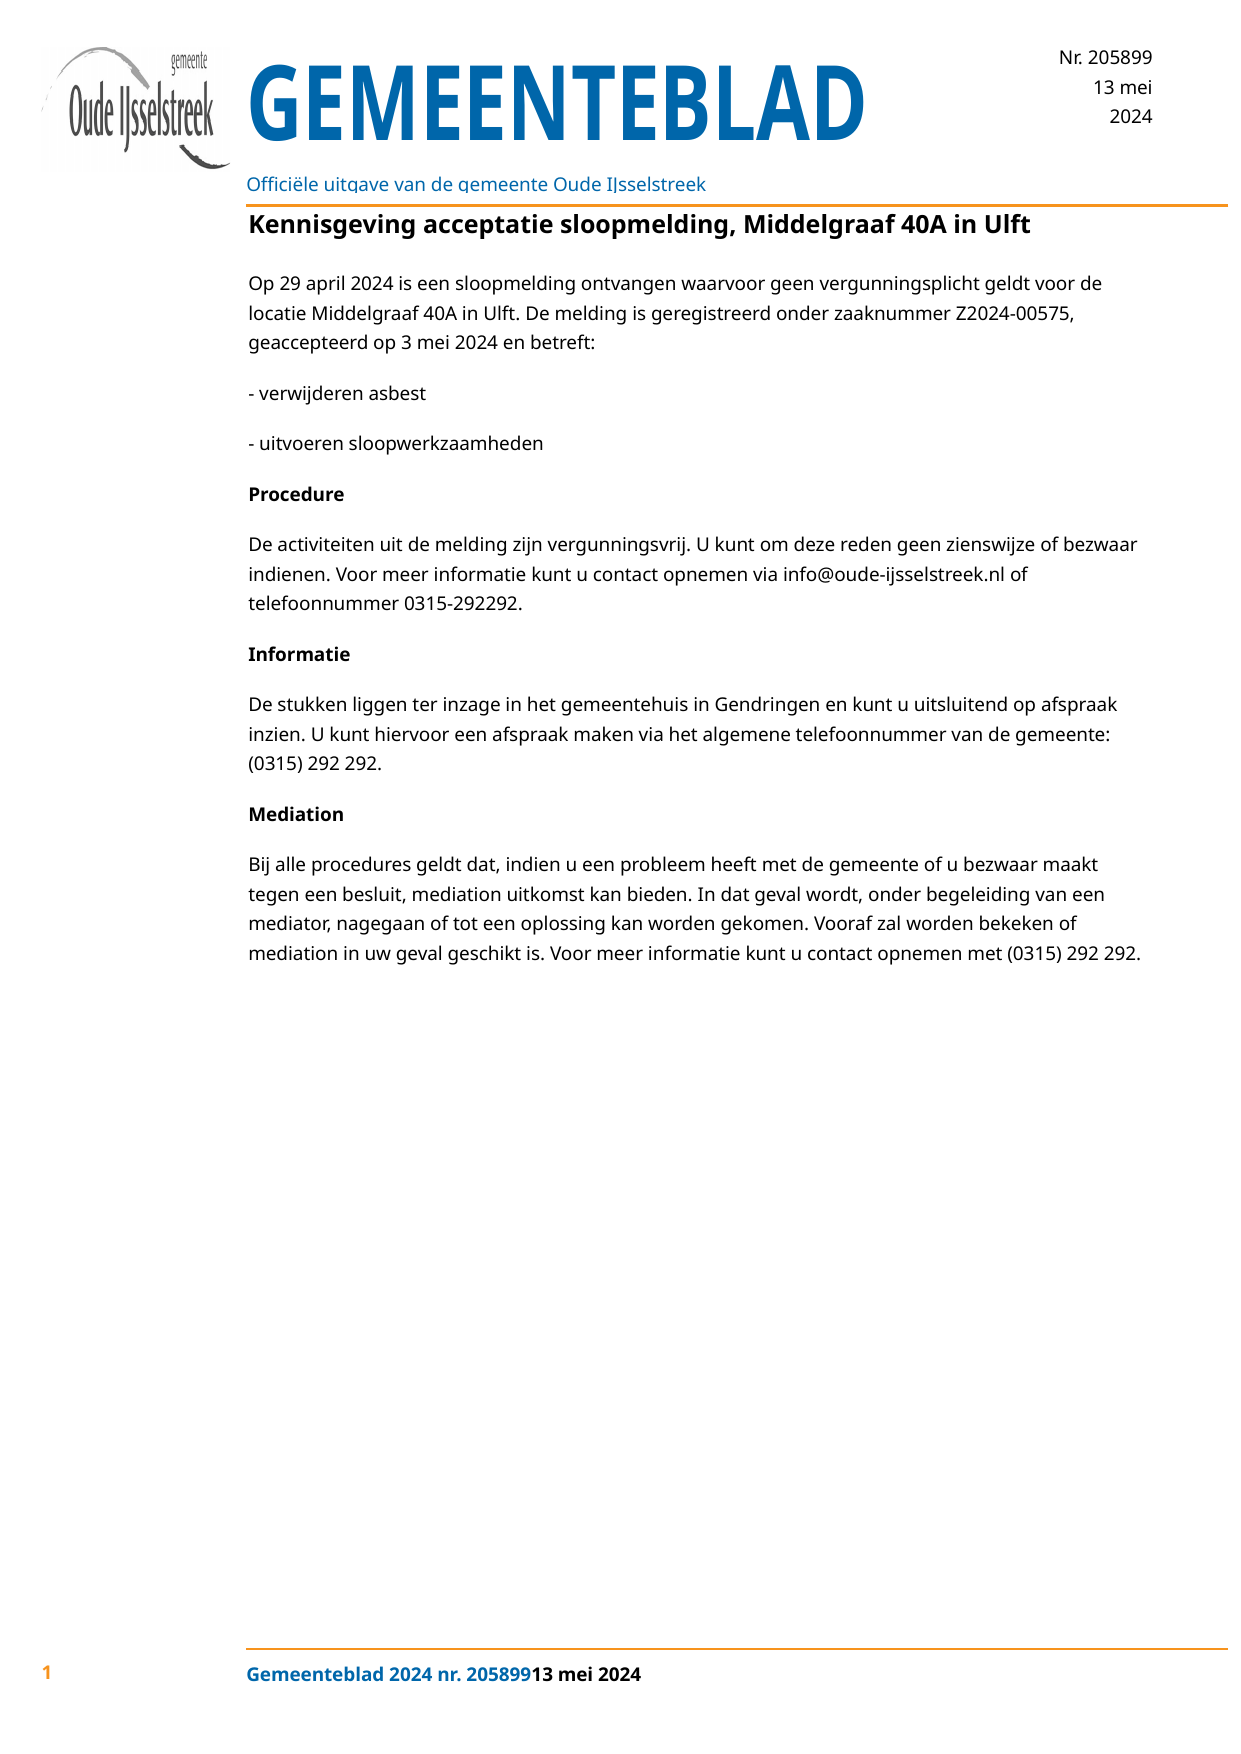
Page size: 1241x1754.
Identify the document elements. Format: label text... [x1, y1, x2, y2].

text Bij alle procedures geldt dat, indien u een probleem heeft met de gemeente of u bezwaar maakt tegen een besluit, mediation uitkomst kan bieden. In dat geval wordt, onder begeleiding van een mediator, nagegaan of tot een oplossing kan worden gekomen. Vooraf zal worden bekeken of mediation in uw geval geschikt is. Voor meer informatie kunt u contact opnemen met (0315) 292 292. [248, 851, 1152, 966]
text - verwijderen asbest [248, 380, 1152, 406]
text De stukken liggen ter inzage in het gemeentehuis in Gendringen en kunt u uitsluitend op afspraak inzien. U kunt hiervoor een afspraak maken via het algemene telefoonnummer van de gemeente: (0315) 292 292. [248, 691, 1152, 776]
text - uitvoeren sloopwerkzaamheden [248, 430, 1152, 456]
picture [41, 47, 231, 172]
text Kennisgeving acceptatie sloopmelding, Middelgraaf 40A in Ulft [248, 207, 1152, 241]
text Procedure [248, 481, 1152, 506]
text Op 29 april 2024 is een sloopmelding ontvangen waarvoor geen vergunningsplicht geldt voor de locatie Middelgraaf 40A in Ulft. De melding is geregistreerd onder zaaknummer Z2024-00575, geaccepteerd op 3 mei 2024 en betreft: [248, 270, 1152, 355]
text Informatie [248, 641, 1152, 666]
text Mediation [248, 801, 1152, 826]
text De activiteiten uit de melding zijn vergunningsvrij. U kunt om deze reden geen zienswijze of bezwaar indienen. Voor meer informatie kunt u contact opnemen via info@oude-ijsselstreek.nl of telefoonnummer 0315-292292. [248, 531, 1152, 616]
